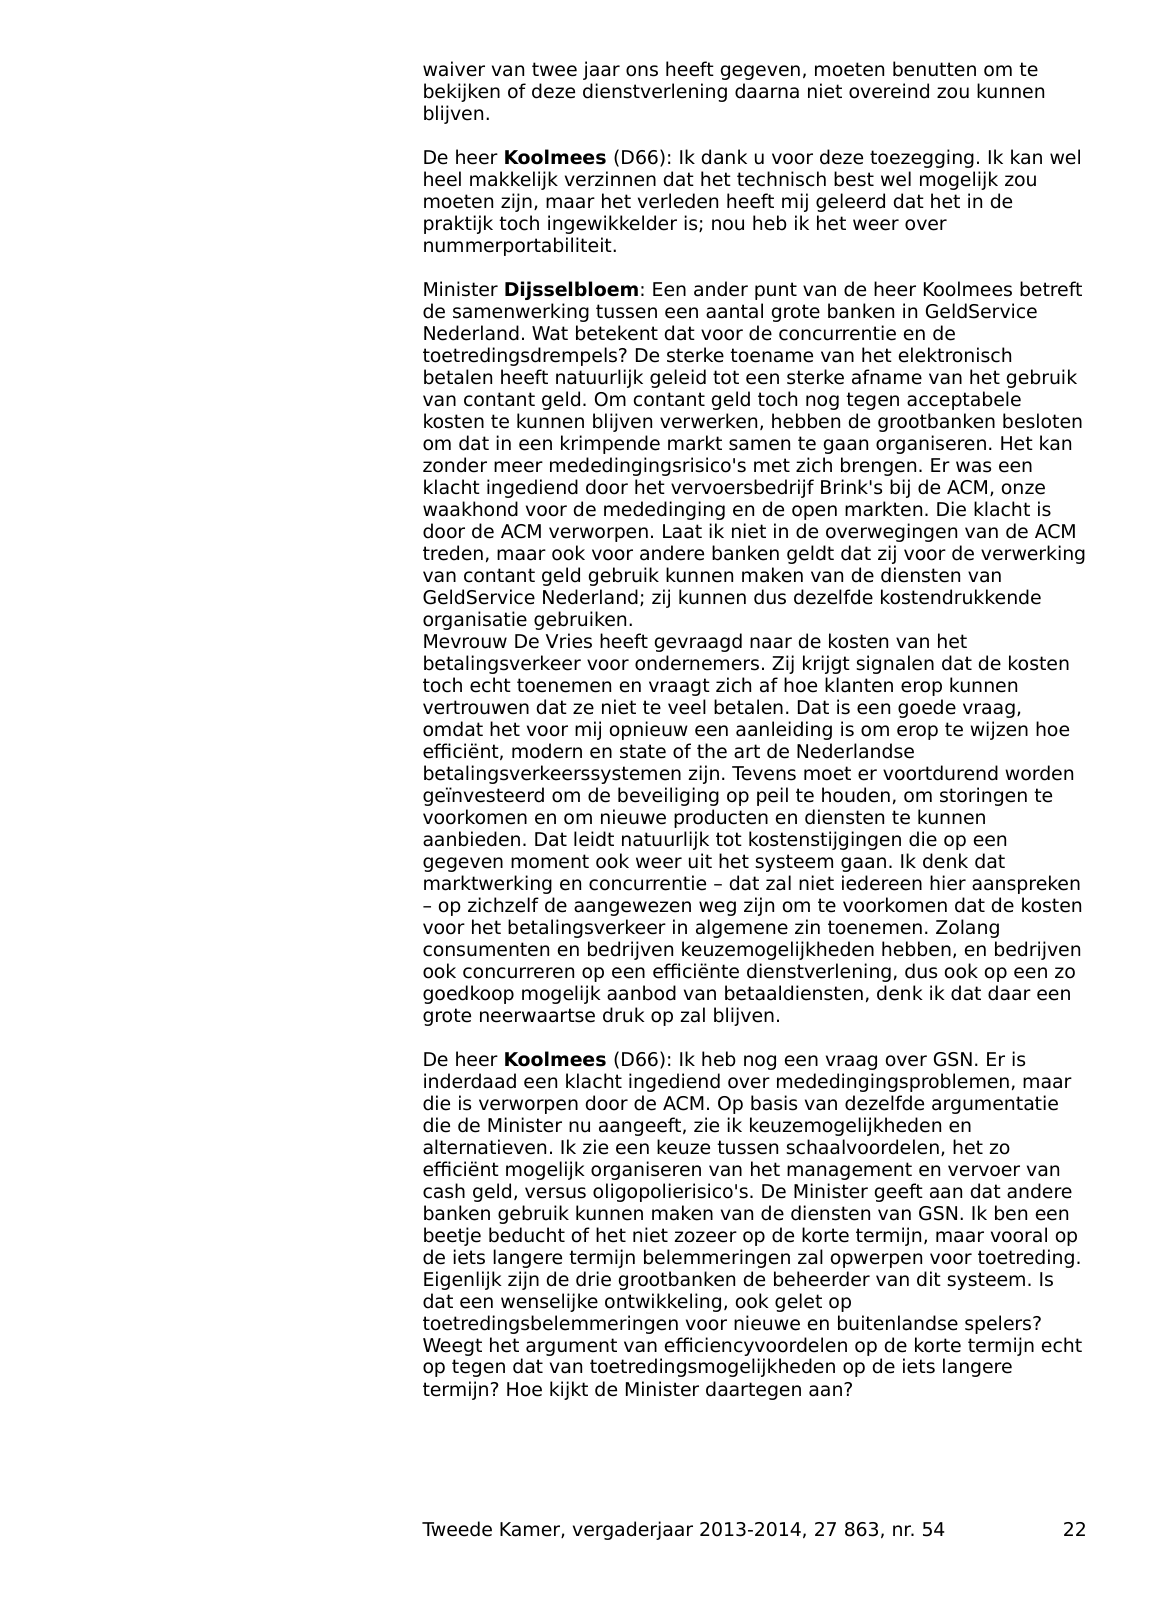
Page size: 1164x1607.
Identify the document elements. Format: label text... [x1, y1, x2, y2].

text De heer Koolmees (D66): Ik heb nog een vraag over GSN. Er is inderdaad een klacht ingediend over mededingingsproblemen, maar die is verworpen door de ACM. Op basis van dezelfde argumentatie die de Minister nu aangeeft, zie ik keuzemogelijkheden en alternatieven. Ik zie een keuze tussen schaalvoordelen, het zo efficiënt mogelijk organiseren van het management en vervoer van cash geld, versus oligopolierisico's. De Minister geeft aan dat andere banken gebruik kunnen maken van de diensten van GSN. Ik ben een beetje beducht of het niet zozeer op de korte termijn, maar vooral op de iets langere termijn belemmeringen zal opwerpen voor toetreding. Eigenlijk zijn de drie grootbanken de beheerder van dit systeem. Is dat een wenselijke ontwikkeling, ook gelet op toetredingsbelemmeringen voor nieuwe en buitenlandse spelers? Weegt het argument van efficiencyvoordelen op de korte termijn echt op tegen dat van toetredingsmogelijkheden op de iets langere termijn? Hoe kijkt de Minister daartegen aan? [422, 1049, 1087, 1400]
text Mevrouw De Vries heeft gevraagd naar de kosten van het betalingsverkeer voor ondernemers. Zij krijgt signalen dat de kosten toch echt toenemen en vraagt zich af hoe klanten erop kunnen vertrouwen dat ze niet te veel betalen. Dat is een goede vraag, omdat het voor mij opnieuw een aanleiding is om erop te wijzen hoe efficiënt, modern en state of the art de Nederlandse betalingsverkeerssystemen zijn. Tevens moet er voortdurend worden geïnvesteerd om de beveiliging op peil te houden, om storingen te voorkomen en om nieuwe producten en diensten te kunnen aanbieden. Dat leidt natuurlijk tot kostenstijgingen die op een gegeven moment ook weer uit het systeem gaan. Ik denk dat marktwerking en concurrentie – dat zal niet iedereen hier aanspreken – op zichzelf de aangewezen weg zijn om te voorkomen dat de kosten voor het betalingsverkeer in algemene zin toenemen. Zolang consumenten en bedrijven keuzemogelijkheden hebben, en bedrijven ook concurreren op een efficiënte dienstverlening, dus ook op een zo goedkoop mogelijk aanbod van betaaldiensten, denk ik dat daar een grote neerwaartse druk op zal blijven. [422, 631, 1087, 1027]
text De heer Koolmees (D66): Ik dank u voor deze toezegging. Ik kan wel heel makkelijk verzinnen dat het technisch best wel mogelijk zou moeten zijn, maar het verleden heeft mij geleerd dat het in de praktijk toch ingewikkelder is; nou heb ik het weer over nummerportabiliteit. [422, 147, 1087, 257]
text Minister Dijsselbloem: Een ander punt van de heer Koolmees betreft de samenwerking tussen een aantal grote banken in GeldService Nederland. Wat betekent dat voor de concurrentie en de toetredingsdrempels? De sterke toename van het elektronisch betalen heeft natuurlijk geleid tot een sterke afname van het gebruik van contant geld. Om contant geld toch nog tegen acceptabele kosten te kunnen blijven verwerken, hebben de grootbanken besloten om dat in een krimpende markt samen te gaan organiseren. Het kan zonder meer mededingingsrisico's met zich brengen. Er was een klacht ingediend door het vervoersbedrijf Brink's bij de ACM, onze waakhond voor de mededinging en de open markten. Die klacht is door de ACM verworpen. Laat ik niet in de overwegingen van de ACM treden, maar ook voor andere banken geldt dat zij voor de verwerking van contant geld gebruik kunnen maken van de diensten van GeldService Nederland; zij kunnen dus dezelfde kostendrukkende organisatie gebruiken. [422, 279, 1087, 631]
text waiver van twee jaar ons heeft gegeven, moeten benutten om te bekijken of deze dienstverlening daarna niet overeind zou kunnen blijven. [422, 59, 1087, 125]
